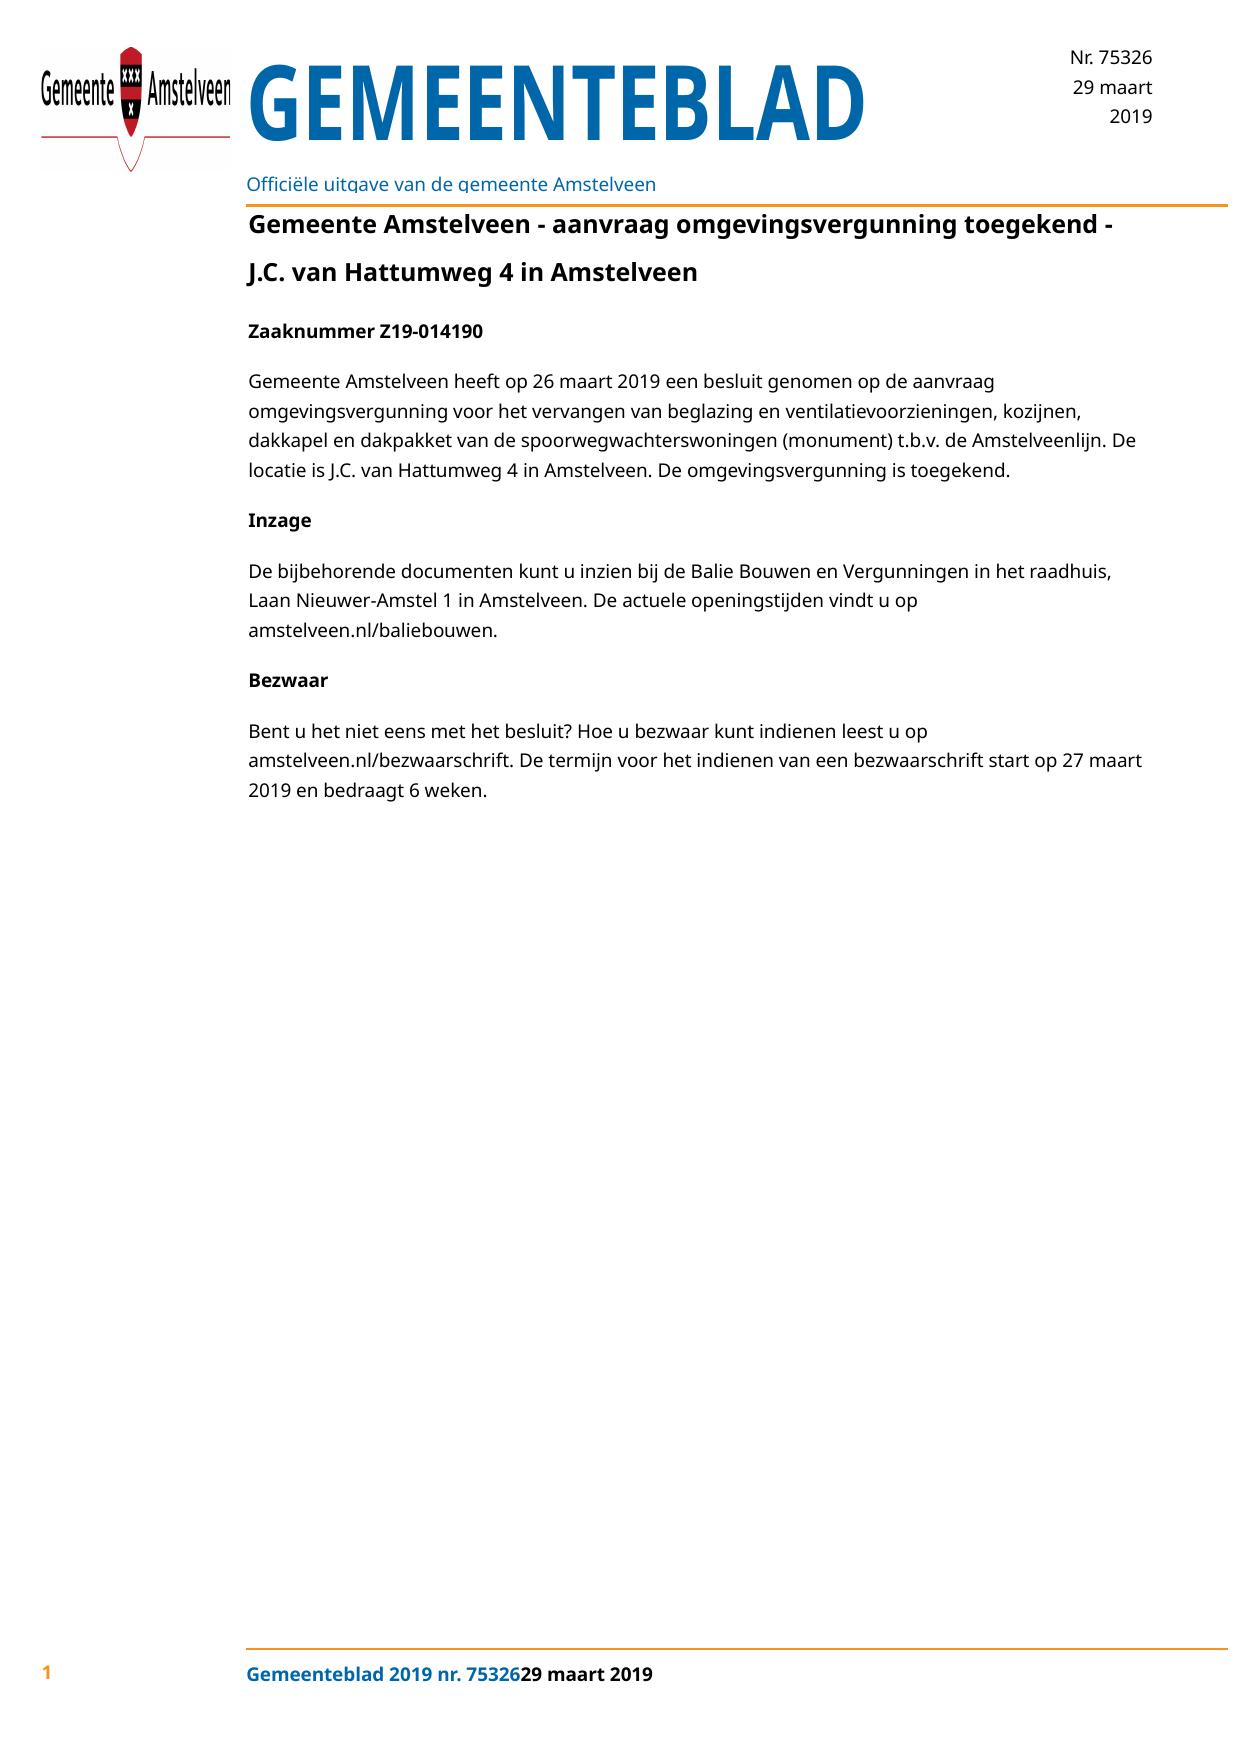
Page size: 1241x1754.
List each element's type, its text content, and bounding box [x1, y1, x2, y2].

text Inzage [248, 507, 1152, 533]
text Zaaknummer Z19-014190 [248, 318, 1152, 344]
text Gemeente Amstelveen heeft op 26 maart 2019 een besluit genomen op de aanvraag omgevingsvergunning voor het vervangen van beglazing en ventilatievoorzieningen, kozijnen, dakkapel en dakpakket van de spoorwegwachterswoningen (monument) t.b.v. de Amstelveenlijn. De locatie is J.C. van Hattumweg 4 in Amstelveen. De omgevingsvergunning is toegekend. [248, 368, 1152, 483]
text Bezwaar [248, 667, 1152, 693]
text Gemeente Amstelveen - aanvraag omgevingsvergunning toegekend - J.C. van Hattumweg 4 in Amstelveen [248, 207, 1152, 288]
text De bijbehorende documenten kunt u inzien bij de Balie Bouwen en Vergunningen in het raadhuis, Laan Nieuwer-Amstel 1 in Amstelveen. De actuele openingstijden vindt u op amstelveen.nl/baliebouwen. [248, 558, 1152, 643]
text Bent u het niet eens met het besluit? Hoe u bezwaar kunt indienen leest u op amstelveen.nl/bezwaarschrift. De termijn voor het indienen van een bezwaarschrift start op 27 maart 2019 en bedraagt 6 weken. [248, 718, 1152, 803]
picture [41, 47, 231, 172]
